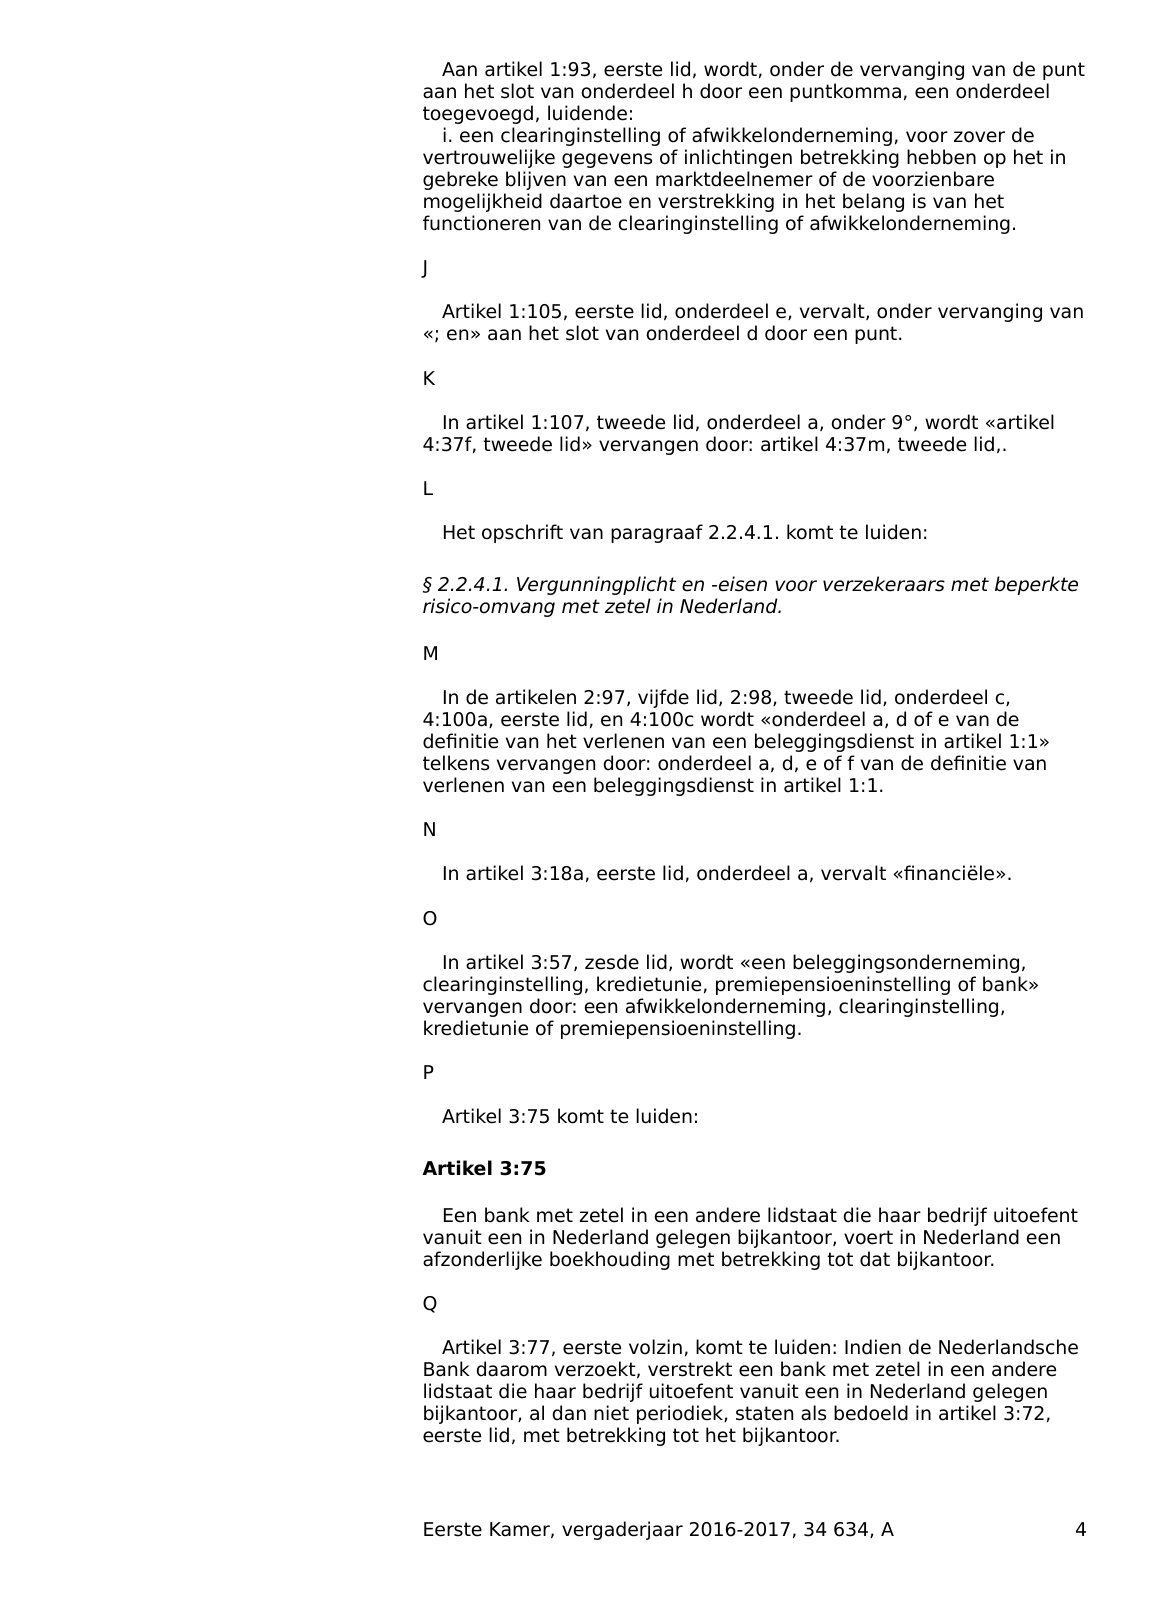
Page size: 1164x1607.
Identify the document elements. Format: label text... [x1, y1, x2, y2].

text i. een clearinginstelling of afwikkelonderneming, voor zover de vertrouwelijke gegevens of inlichtingen betrekking hebben op het in gebreke blijven van een marktdeelnemer of de voorzienbare mogelijkheid daartoe en verstrekking in het belang is van het functioneren van de clearinginstelling of afwikkelonderneming. [422, 125, 1087, 235]
text Een bank met zetel in een andere lidstaat die haar bedrijf uitoefent vanuit een in Nederland gelegen bijkantoor, voert in Nederland een afzonderlijke boekhouding met betrekking tot dat bijkantoor. [422, 1205, 1087, 1271]
text N [422, 819, 1087, 841]
text P [422, 1062, 1087, 1084]
text O [422, 907, 1087, 929]
text Q [422, 1293, 1087, 1315]
text In artikel 1:107, tweede lid, onderdeel a, onder 9°, wordt «artikel 4:37f, tweede lid» vervangen door: artikel 4:37m, tweede lid,. [422, 412, 1087, 456]
text J [422, 257, 1087, 279]
text M [422, 643, 1087, 665]
text Artikel 1:105, eerste lid, onderdeel e, vervalt, onder vervanging van «; en» aan het slot van onderdeel d door een punt. [422, 301, 1087, 345]
text Het opschrift van paragraaf 2.2.4.1. komt te luiden: [422, 522, 1087, 544]
text In artikel 3:57, zesde lid, wordt «een beleggingsonderneming, clearinginstelling, kredietunie, premiepensioeninstelling of bank» vervangen door: een afwikkelonderneming, clearinginstelling, kredietunie of premiepensioeninstelling. [422, 952, 1087, 1039]
text L [422, 478, 1087, 500]
text In de artikelen 2:97, vijfde lid, 2:98, tweede lid, onderdeel c, 4:100a, eerste lid, en 4:100c wordt «onderdeel a, d of e van de definitie van het verlenen van een beleggingsdienst in artikel 1:1» telkens vervangen door: onderdeel a, d, e of f van de definitie van verlenen van een beleggingsdienst in artikel 1:1. [422, 687, 1087, 797]
text Artikel 3:75 komt te luiden: [422, 1106, 1087, 1128]
text Artikel 3:77, eerste volzin, komt te luiden: Indien de Nederlandsche Bank daarom verzoekt, verstrekt een bank met zetel in een andere lidstaat die haar bedrijf uitoefent vanuit een in Nederland gelegen bijkantoor, al dan niet periodiek, staten als bedoeld in artikel 3:72, eerste lid, met betrekking tot het bijkantoor. [422, 1337, 1087, 1447]
text Aan artikel 1:93, eerste lid, wordt, onder de vervanging van de punt aan het slot van onderdeel h door een puntkomma, een onderdeel toegevoegd, luidende: [422, 59, 1087, 125]
text K [422, 367, 1087, 389]
subtitle § 2.2.4.1. Vergunningplicht en -eisen voor verzekeraars met beperkte risico-omvang met zetel in Nederland. [422, 574, 1087, 618]
subtitle Artikel 3:75 [422, 1158, 1087, 1180]
text In artikel 3:18a, eerste lid, onderdeel a, vervalt «financiële». [422, 863, 1087, 885]
